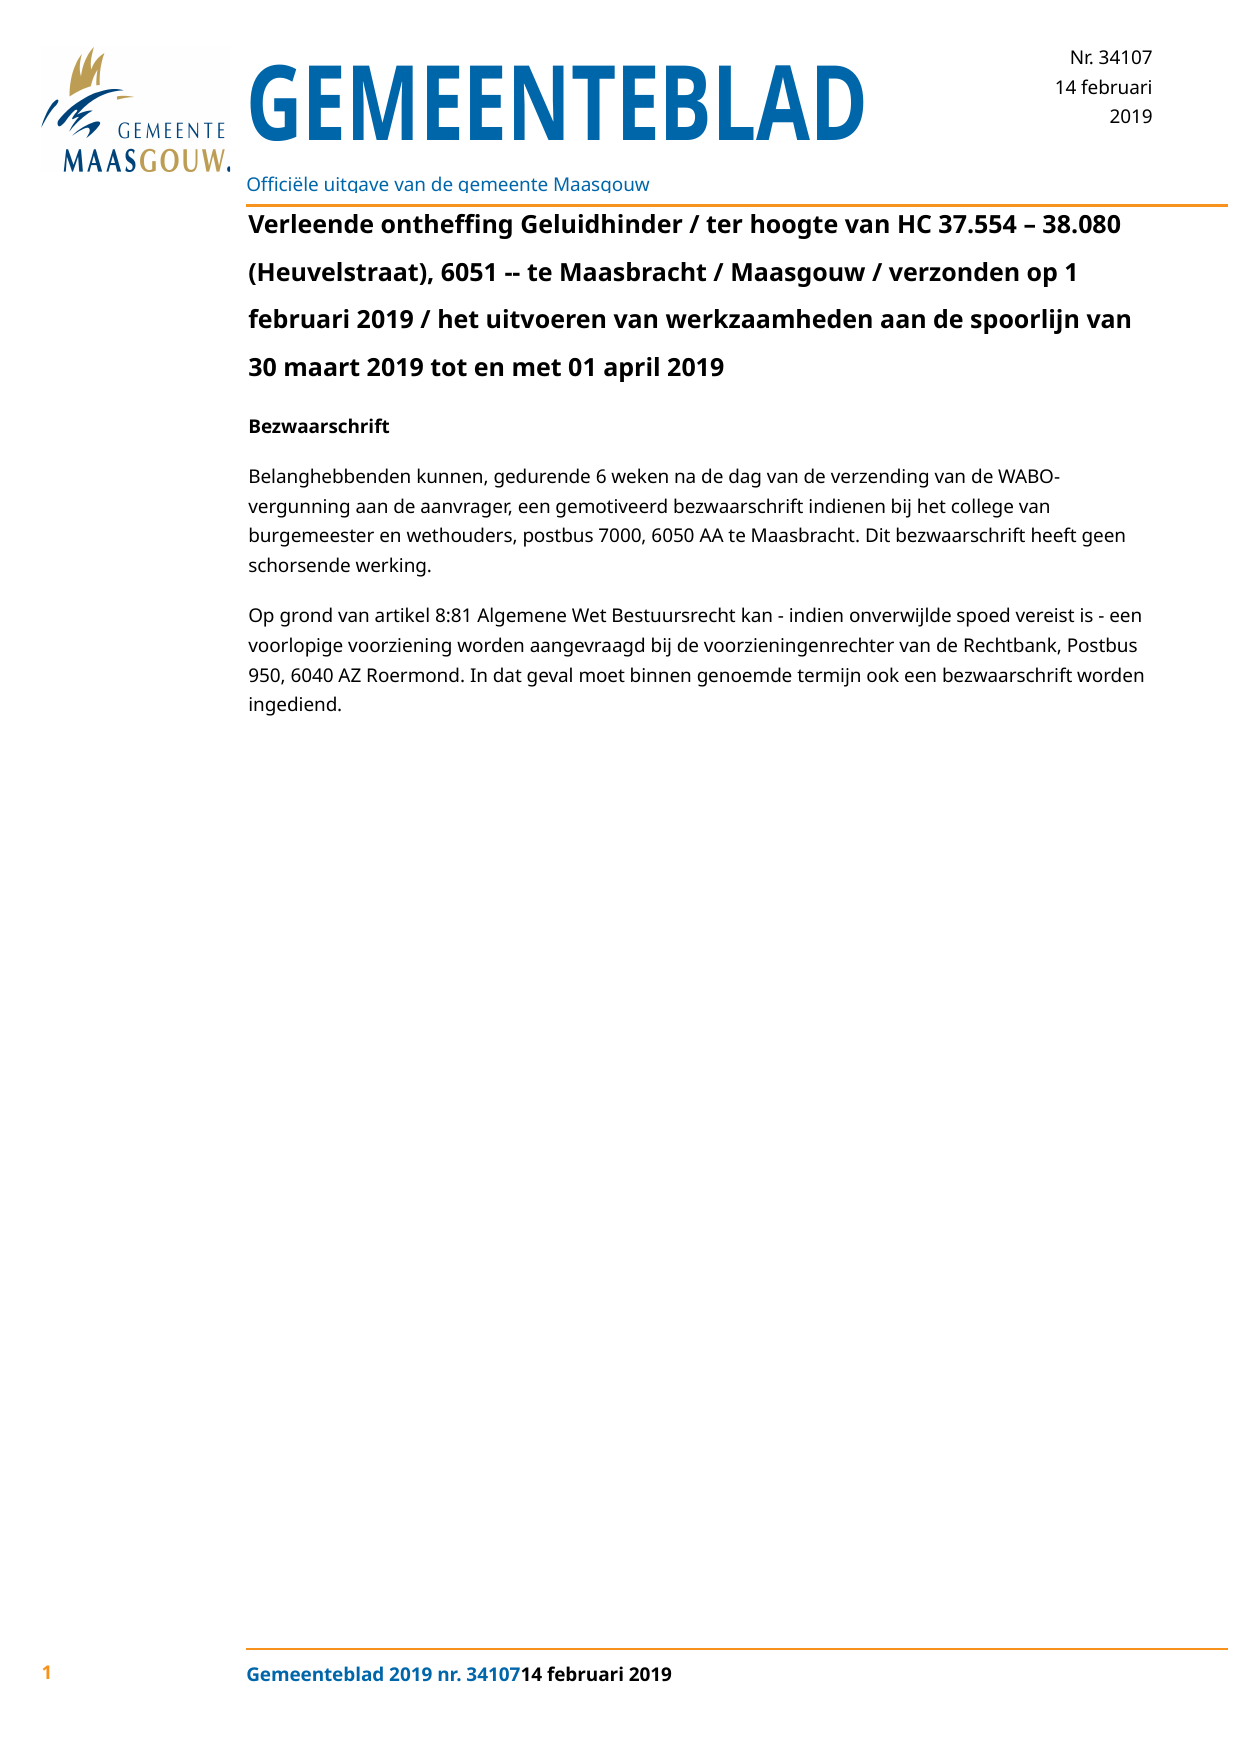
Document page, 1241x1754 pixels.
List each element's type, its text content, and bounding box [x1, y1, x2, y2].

text Belanghebbenden kunnen, gedurende 6 weken na de dag van de verzending van de WABO-vergunning aan de aanvrager, een gemotiveerd bezwaarschrift indienen bij het college van burgemeester en wethouders, postbus 7000, 6050 AA te Maasbracht. Dit bezwaarschrift heeft geen schorsende werking. [248, 463, 1152, 578]
text Bezwaarschrift [248, 413, 1152, 439]
text Op grond van artikel 8:81 Algemene Wet Bestuursrecht kan - indien onverwijlde spoed vereist is - een voorlopige voorziening worden aangevraagd bij de voorzieningenrechter van de Rechtbank, Postbus 950, 6040 AZ Roermond. In dat geval moet binnen genoemde termijn ook een bezwaarschrift worden ingediend. [248, 603, 1152, 717]
picture [41, 47, 231, 172]
text Verleende ontheffing Geluidhinder / ter hoogte van HC 37.554 – 38.080 (Heuvelstraat), 6051 -- te Maasbracht / Maasgouw / verzonden op 1 februari 2019 / het uitvoeren van werkzaamheden aan de spoorlijn van 30 maart 2019 tot en met 01 april 2019 [248, 207, 1152, 384]
